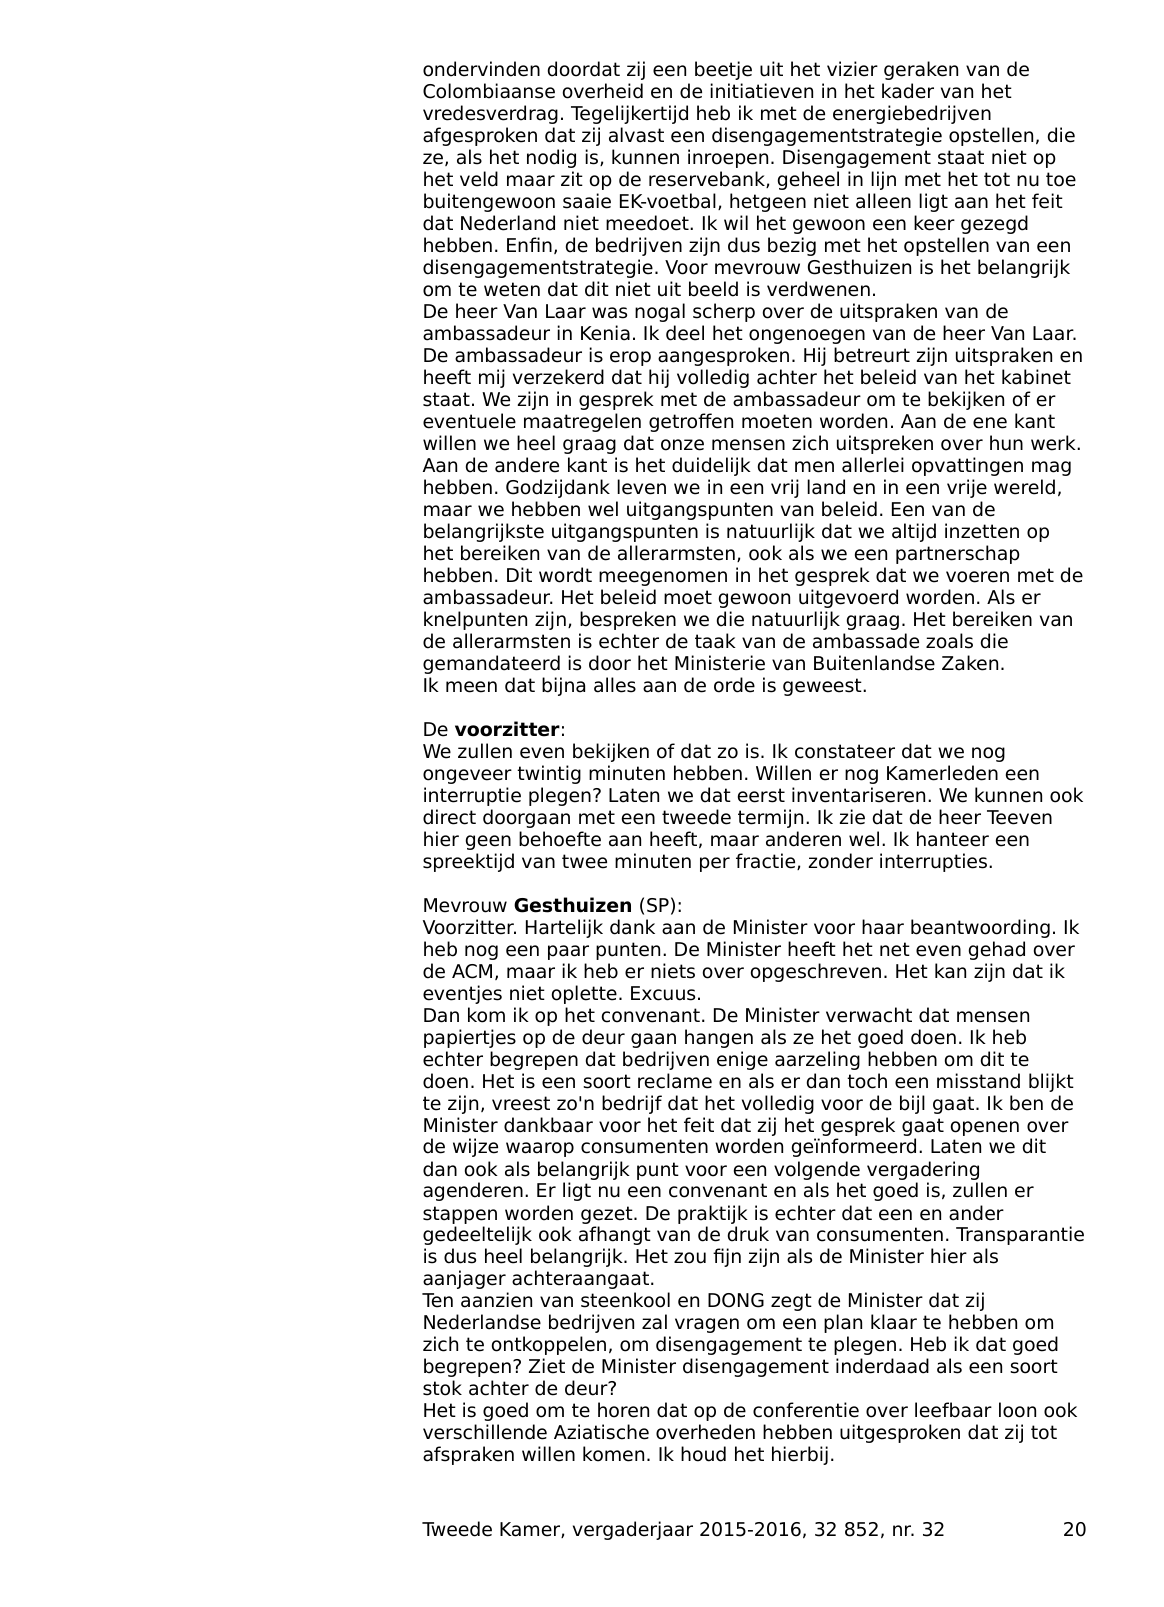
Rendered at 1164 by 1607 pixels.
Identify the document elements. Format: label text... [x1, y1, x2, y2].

text Mevrouw Gesthuizen (SP): [422, 895, 1087, 917]
text De voorzitter: [422, 719, 1087, 741]
text Ten aanzien van steenkool en DONG zegt de Minister dat zij Nederlandse bedrijven zal vragen om een plan klaar te hebben om zich te ontkoppelen, om disengagement te plegen. Heb ik dat goed begrepen? Ziet de Minister disengagement inderdaad als een soort stok achter de deur? [422, 1290, 1087, 1400]
text Ik meen dat bijna alles aan de orde is geweest. [422, 674, 1087, 696]
text Dan kom ik op het convenant. De Minister verwacht dat mensen papiertjes op de deur gaan hangen als ze het goed doen. Ik heb echter begrepen dat bedrijven enige aarzeling hebben om dit te doen. Het is een soort reclame en als er dan toch een misstand blijkt te zijn, vreest zo'n bedrijf dat het volledig voor de bijl gaat. Ik ben de Minister dankbaar voor het feit dat zij het gesprek gaat openen over de wijze waarop consumenten worden geïnformeerd. Laten we dit dan ook als belangrijk punt voor een volgende vergadering agenderen. Er ligt nu een convenant en als het goed is, zullen er stappen worden gezet. De praktijk is echter dat een en ander gedeeltelijk ook afhangt van de druk van consumenten. Transparantie is dus heel belangrijk. Het zou fijn zijn als de Minister hier als aanjager achteraangaat. [422, 1004, 1087, 1290]
text De heer Van Laar was nogal scherp over de uitspraken van de ambassadeur in Kenia. Ik deel het ongenoegen van de heer Van Laar. De ambassadeur is erop aangesproken. Hij betreurt zijn uitspraken en heeft mij verzekerd dat hij volledig achter het beleid van het kabinet staat. We zijn in gesprek met de ambassadeur om te bekijken of er eventuele maatregelen getroffen moeten worden. Aan de ene kant willen we heel graag dat onze mensen zich uitspreken over hun werk. Aan de andere kant is het duidelijk dat men allerlei opvattingen mag hebben. Godzijdank leven we in een vrij land en in een vrije wereld, maar we hebben wel uitgangspunten van beleid. Een van de belangrijkste uitgangspunten is natuurlijk dat we altijd inzetten op het bereiken van de allerarmsten, ook als we een partnerschap hebben. Dit wordt meegenomen in het gesprek dat we voeren met de ambassadeur. Het beleid moet gewoon uitgevoerd worden. Als er knelpunten zijn, bespreken we die natuurlijk graag. Het bereiken van de allerarmsten is echter de taak van de ambassade zoals die gemandateerd is door het Ministerie van Buitenlandse Zaken. [422, 301, 1087, 674]
text Voorzitter. Hartelijk dank aan de Minister voor haar beantwoording. Ik heb nog een paar punten. De Minister heeft het net even gehad over de ACM, maar ik heb er niets over opgeschreven. Het kan zijn dat ik eventjes niet oplette. Excuus. [422, 917, 1087, 1004]
text Het is goed om te horen dat op de conferentie over leefbaar loon ook verschillende Aziatische overheden hebben uitgesproken dat zij tot afspraken willen komen. Ik houd het hierbij. [422, 1400, 1087, 1466]
text ondervinden doordat zij een beetje uit het vizier geraken van de Colombiaanse overheid en de initiatieven in het kader van het vredesverdrag. Tegelijkertijd heb ik met de energiebedrijven afgesproken dat zij alvast een disengagementstrategie opstellen, die ze, als het nodig is, kunnen inroepen. Disengagement staat niet op het veld maar zit op de reservebank, geheel in lijn met het tot nu toe buitengewoon saaie EK-voetbal, hetgeen niet alleen ligt aan het feit dat Nederland niet meedoet. Ik wil het gewoon een keer gezegd hebben. Enfin, de bedrijven zijn dus bezig met het opstellen van een disengagementstrategie. Voor mevrouw Gesthuizen is het belangrijk om te weten dat dit niet uit beeld is verdwenen. [422, 59, 1087, 301]
text We zullen even bekijken of dat zo is. Ik constateer dat we nog ongeveer twintig minuten hebben. Willen er nog Kamerleden een interruptie plegen? Laten we dat eerst inventariseren. We kunnen ook direct doorgaan met een tweede termijn. Ik zie dat de heer Teeven hier geen behoefte aan heeft, maar anderen wel. Ik hanteer een spreektijd van twee minuten per fractie, zonder interrupties. [422, 741, 1087, 872]
